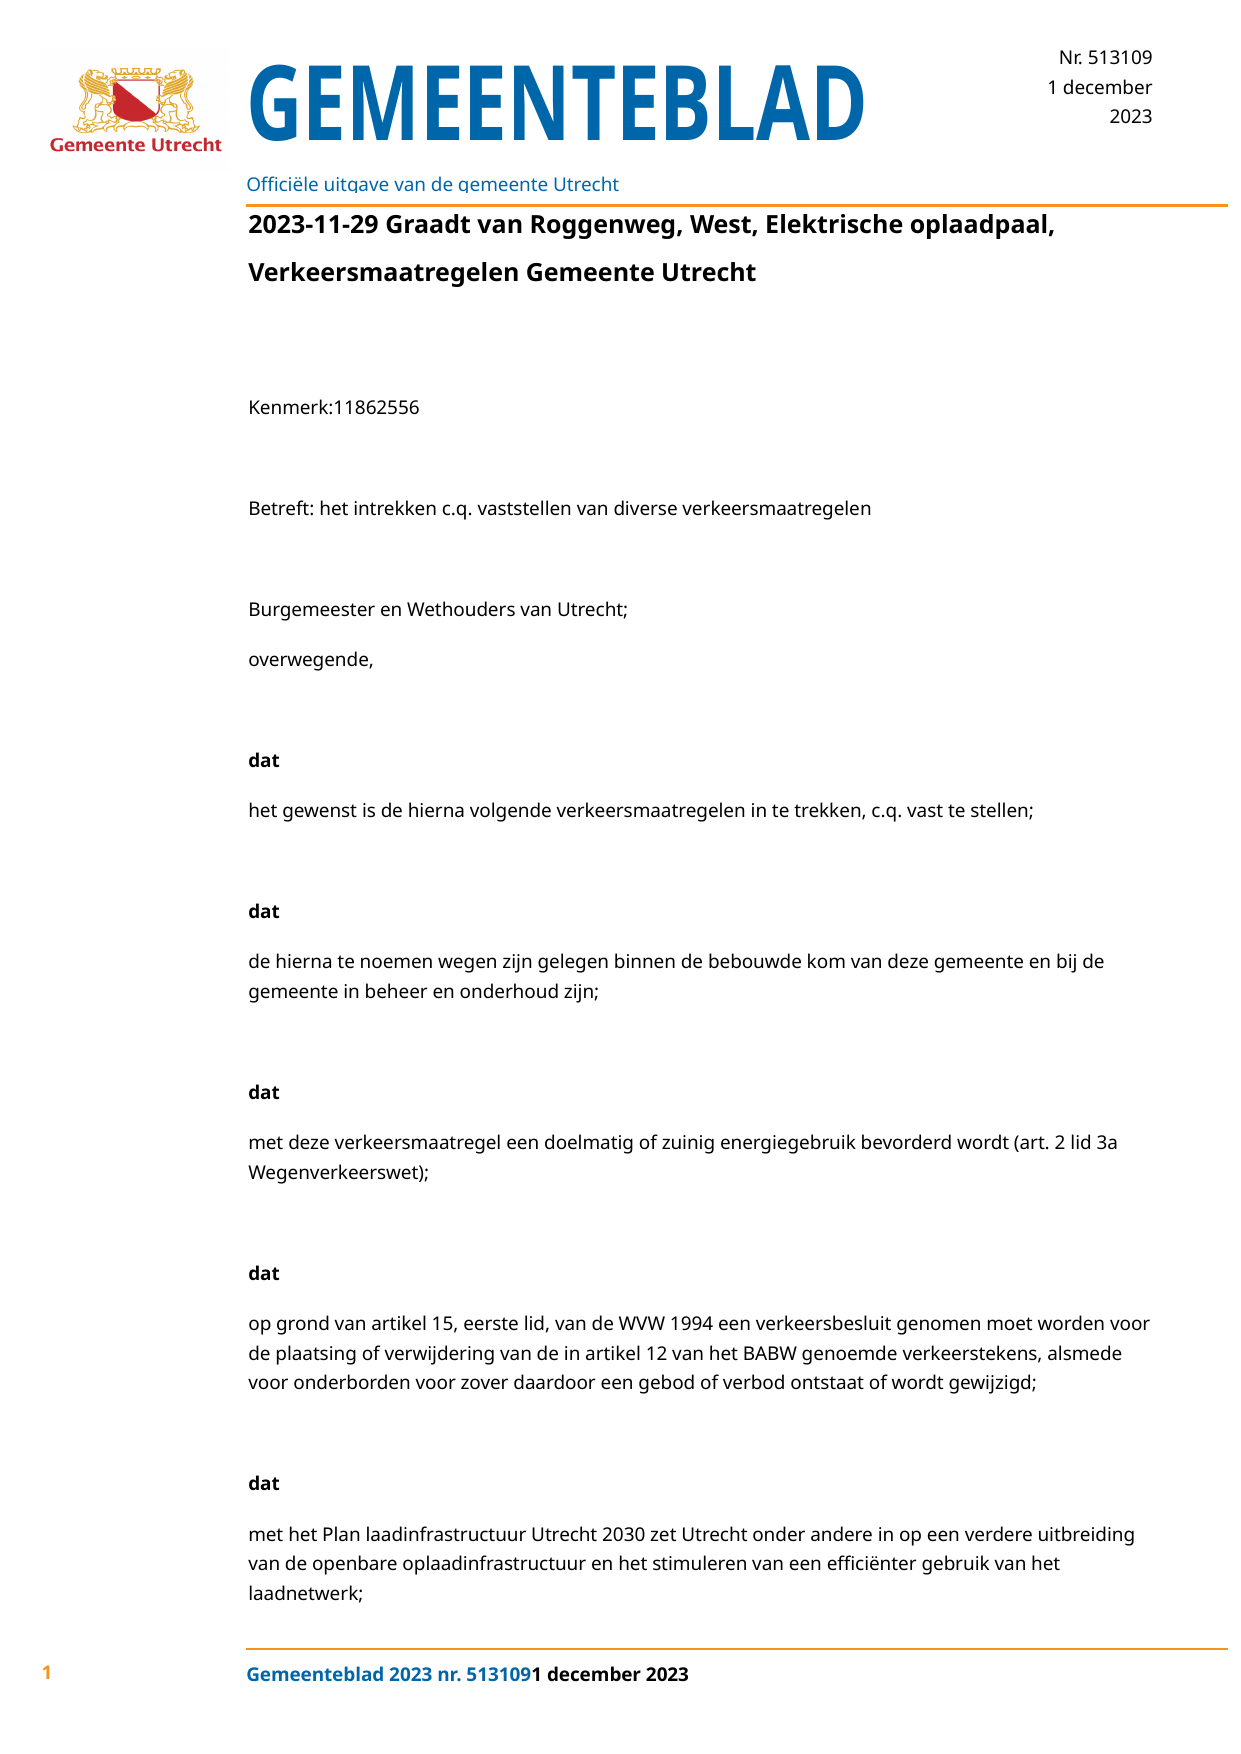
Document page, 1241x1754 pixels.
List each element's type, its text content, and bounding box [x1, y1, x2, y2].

text dat [248, 1079, 1152, 1105]
text met deze verkeersmaatregel een doelmatig of zuinig energiegebruik bevorderd wordt (art. 2 lid 3a Wegenverkeerswet); [248, 1129, 1152, 1185]
text het gewenst is de hierna volgende verkeersmaatregelen in te trekken, c.q. vast te stellen; [248, 797, 1152, 823]
text de hierna te noemen wegen zijn gelegen binnen de bebouwde kom van deze gemeente en bij de gemeente in beheer en onderhoud zijn; [248, 949, 1152, 1004]
text Burgemeester en Wethouders van Utrecht; [248, 596, 1152, 621]
text met het Plan laadinfrastructuur Utrecht 2030 zet Utrecht onder andere in op een verdere uitbreiding van de openbare oplaadinfrastructuur en het stimuleren van een efficiënter gebruik van het laadnetwerk; [248, 1521, 1152, 1606]
text dat [248, 1260, 1152, 1286]
text dat [248, 898, 1152, 924]
text Betreft: het intrekken c.q. vaststellen van diverse verkeersmaatregelen [248, 495, 1152, 521]
text op grond van artikel 15, eerste lid, van de WVW 1994 een verkeersbesluit genomen moet worden voor de plaatsing of verwijdering van de in artikel 12 van het BABW genoemde verkeerstekens, alsmede voor onderborden voor zover daardoor een gebod of verbod ontstaat of wordt gewijzigd; [248, 1310, 1152, 1395]
picture [41, 47, 231, 172]
text overwegende, [248, 646, 1152, 672]
text Kenmerk:11862556 [248, 394, 1152, 420]
text dat [248, 747, 1152, 773]
text dat [248, 1470, 1152, 1496]
text 2023-11-29 Graadt van Roggenweg, West, Elektrische oplaadpaal, Verkeersmaatregelen Gemeente Utrecht [248, 207, 1152, 288]
